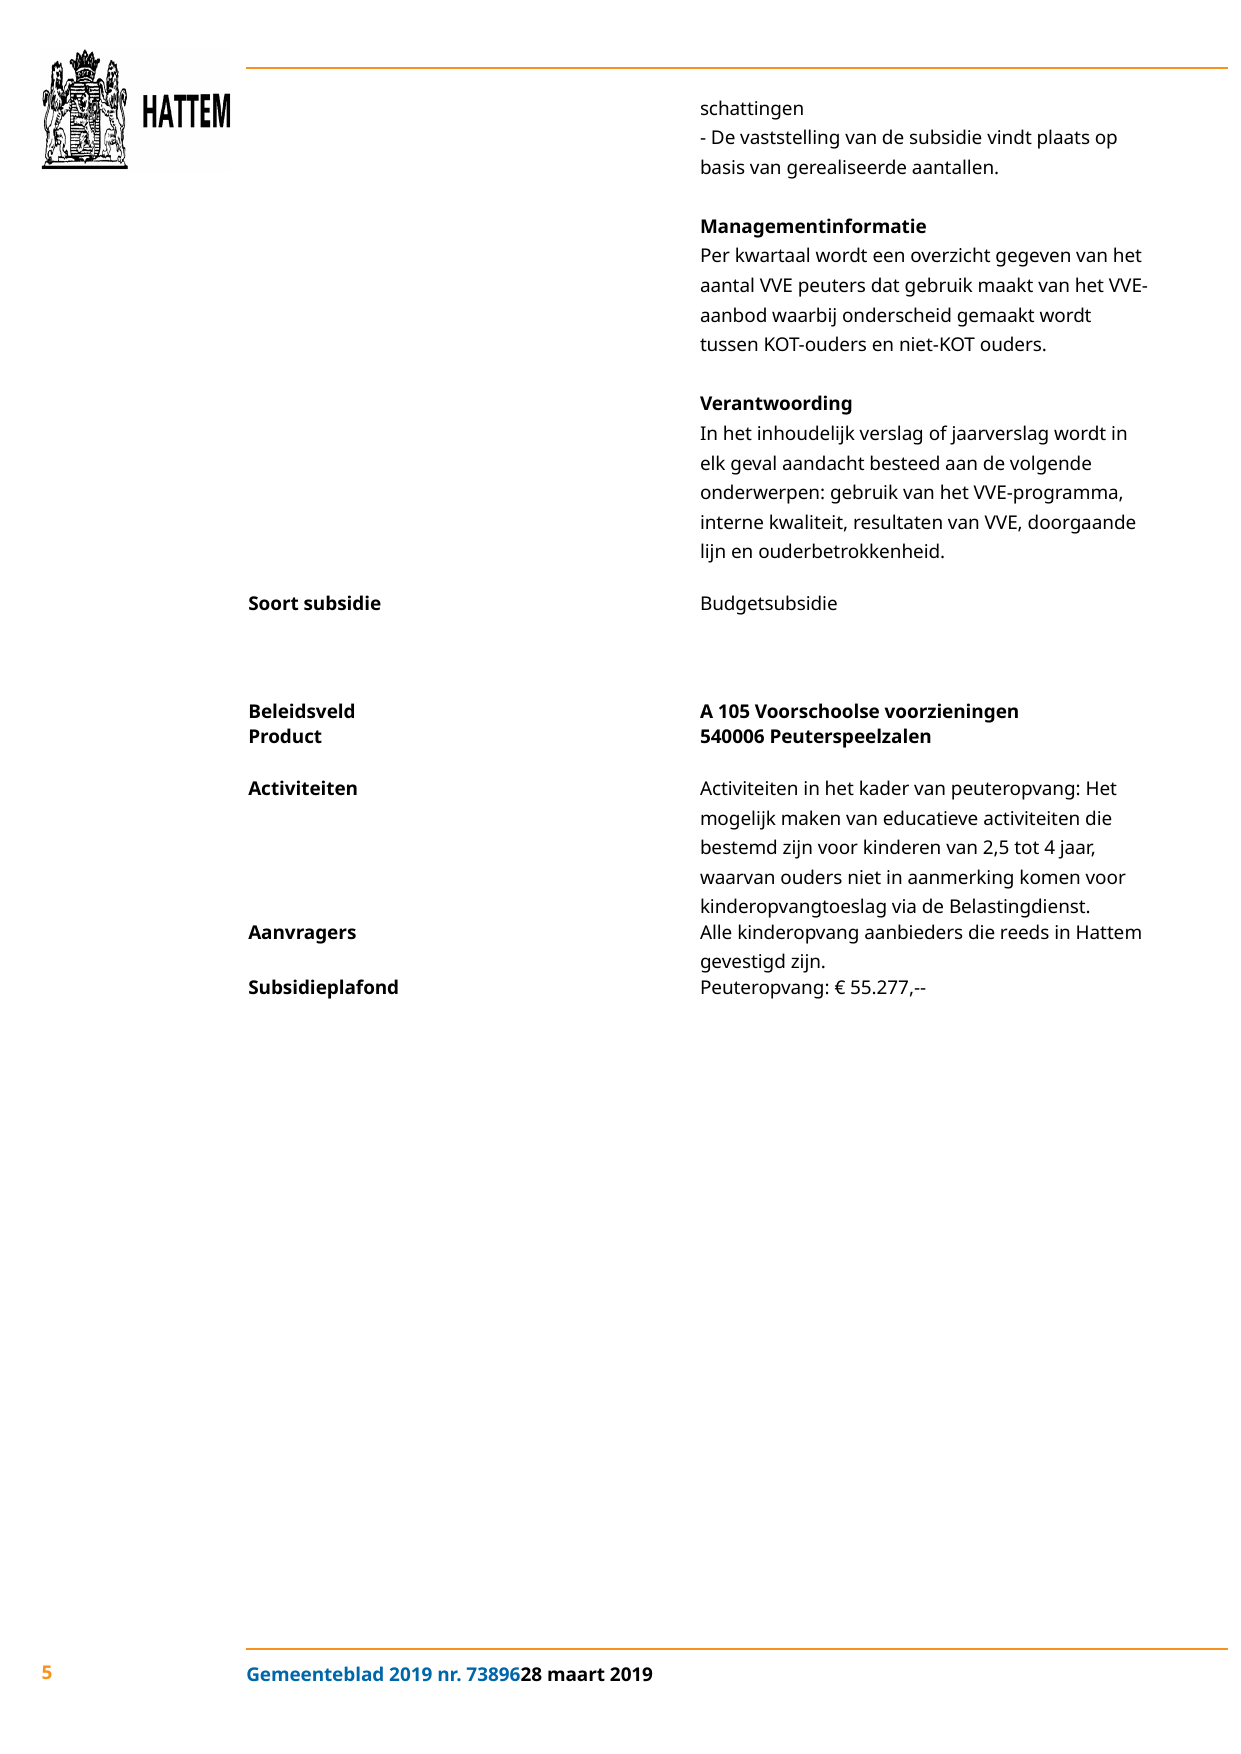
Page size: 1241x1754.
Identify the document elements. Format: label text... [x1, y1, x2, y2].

table_cell Subsidieplafond [248, 975, 700, 1000]
table_cell Activiteiten [248, 775, 700, 919]
table_cell [248, 564, 700, 590]
table_header A 105 Voorschoolse voorzieningen [700, 698, 1152, 724]
table_header Beleidsveld [248, 698, 700, 724]
picture [41, 47, 231, 172]
table_cell 540006 Peuterspeelzalen [700, 724, 1152, 749]
table_cell [700, 749, 1152, 775]
table_cell Activiteiten in het kader van peuteropvang: Het mogelijk maken van educatieve activiteiten die bestemd zijn voor kinderen van 2,5 tot 4 jaar, waarvan ouders niet in aanmerking komen voor kinderopvangtoeslag via de Belastingdienst. [700, 775, 1152, 919]
table_cell Budgetsubsidie [700, 590, 1152, 616]
table_cell Alle kinderopvang aanbieders die reeds in Hattem gevestigd zijn. [700, 919, 1152, 974]
table_cell [248, 749, 700, 775]
table_cell Aanvragers [248, 919, 700, 974]
table_cell schattingen - De vaststelling van de subsidie vindt plaats op basis van gerealiseerde aantallen. Managementinformatie Per kwartaal wordt een overzicht gegeven van het aantal VVE peuters dat gebruik maakt van het VVE-aanbod waarbij onderscheid gemaakt wordt tussen KOT-ouders en niet-KOT ouders. Verantwoording In het inhoudelijk verslag of jaarverslag wordt in elk geval aandacht besteed aan de volgende onderwerpen: gebruik van het VVE-programma, interne kwaliteit, resultaten van VVE, doorgaande lijn en ouderbetrokkenheid. [700, 95, 1152, 564]
table_cell Product [248, 724, 700, 749]
table_cell [248, 95, 700, 564]
table_cell Peuteropvang: € 55.277,-- [700, 975, 1152, 1000]
table_cell [700, 564, 1152, 590]
table_cell Soort subsidie [248, 590, 700, 616]
